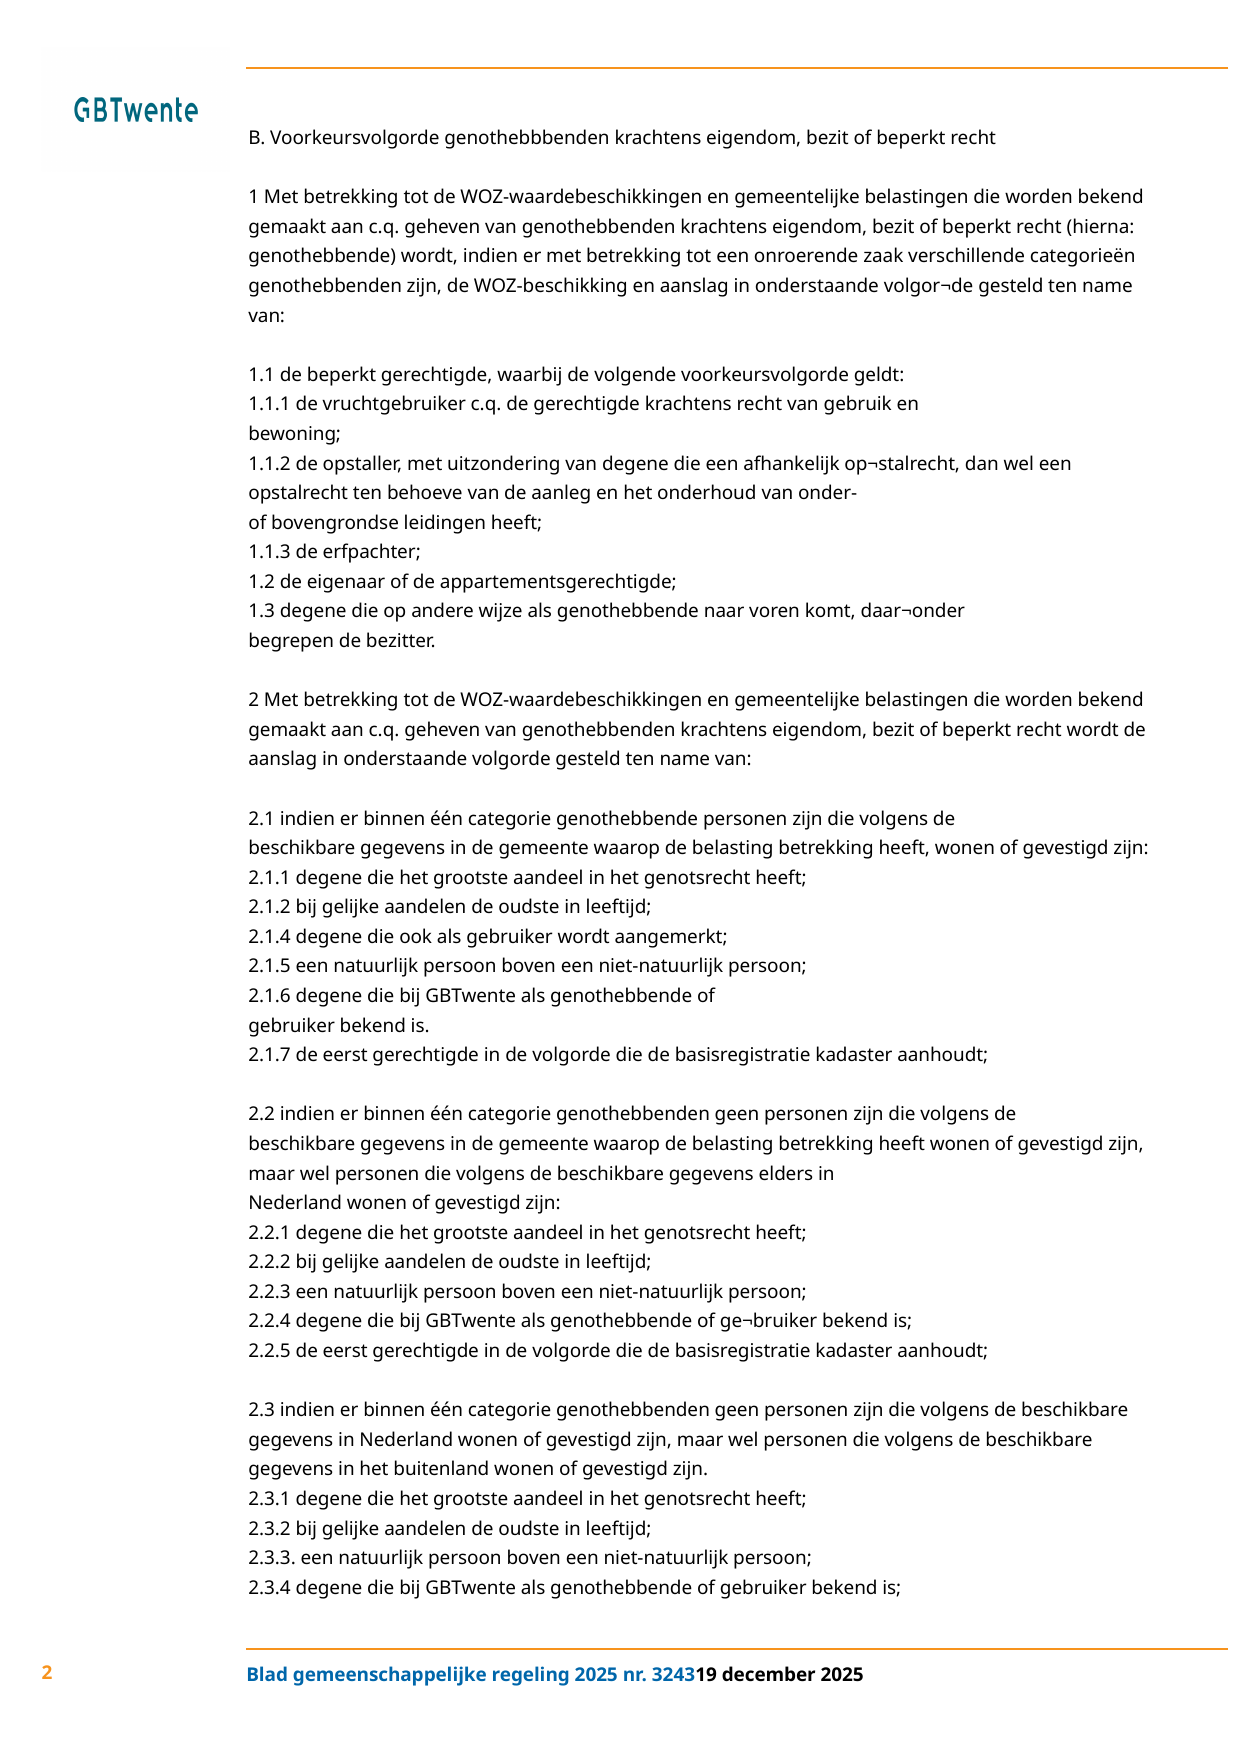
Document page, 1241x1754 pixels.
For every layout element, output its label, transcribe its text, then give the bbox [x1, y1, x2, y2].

text 2.2.2 bij gelijke aandelen de oudste in leeftijd; [248, 1248, 1152, 1274]
text beschikbare gegevens in de gemeente waarop de belasting betrekking heeft wonen of gevestigd zijn, maar wel personen die volgens de beschikbare gegevens elders in [248, 1130, 1152, 1186]
text beschikbare gegevens in de gemeente waarop de belasting betrekking heeft, wonen of gevestigd zijn: [248, 834, 1152, 860]
text gebruiker bekend is. [248, 1012, 1152, 1038]
text begrepen de bezitter. [248, 627, 1152, 653]
text of bovengrondse leidingen heeft; [248, 509, 1152, 535]
text 1.1.1 de vruchtgebruiker c.q. de gerechtigde krachtens recht van gebruik en [248, 391, 1152, 416]
text 2.1.6 degene die bij GBTwente als genothebbende of [248, 982, 1152, 1008]
text 2.3.4 degene die bij GBTwente als genothebbende of gebruiker bekend is; [248, 1574, 1152, 1600]
text 1.2 de eigenaar of de appartementsgerechtigde; [248, 568, 1152, 594]
text 2.1.5 een natuurlijk persoon boven een niet-natuurlijk persoon; [248, 953, 1152, 978]
text 1.1.2 de opstaller, met uitzondering van degene die een afhankelijk op¬stalrecht, dan wel een opstalrecht ten behoeve van de aanleg en het onderhoud van onder- [248, 450, 1152, 505]
text 2.1.2 bij gelijke aandelen de oudste in leeftijd; [248, 893, 1152, 919]
text 2.2 indien er binnen één categorie genothebbenden geen personen zijn die volgens de [248, 1101, 1152, 1126]
text 2.2.4 degene die bij GBTwente als genothebbende of ge¬bruiker bekend is; [248, 1308, 1152, 1333]
text 2.3 indien er binnen één categorie genothebbenden geen personen zijn die volgens de beschikbare gegevens in Nederland wonen of gevestigd zijn, maar wel personen die volgens de beschikbare gegevens in het buitenland wonen of gevestigd zijn. [248, 1396, 1152, 1481]
text 2.3.3. een natuurlijk persoon boven een niet-natuurlijk persoon; [248, 1544, 1152, 1570]
text 2.2.5 de eerst gerechtigde in de volgorde die de basisregistratie kadaster aanhoudt; [248, 1337, 1152, 1363]
text 2.3.2 bij gelijke aandelen de oudste in leeftijd; [248, 1515, 1152, 1541]
text 1.1 de beperkt gerechtigde, waarbij de volgende voorkeursvolgorde geldt: [248, 361, 1152, 387]
text 2.1 indien er binnen één categorie genothebbende personen zijn die volgens de [248, 805, 1152, 831]
text 2.1.1 degene die het grootste aandeel in het genotsrecht heeft; [248, 864, 1152, 890]
text 2 Met betrekking tot de WOZ-waardebeschikkingen en gemeentelijke belastingen die worden bekend gemaakt aan c.q. geheven van genothebbenden krachtens eigendom, bezit of beperkt recht wordt de aanslag in onderstaande volgorde gesteld ten name van: [248, 686, 1152, 771]
text 2.2.3 een natuurlijk persoon boven een niet-natuurlijk persoon; [248, 1278, 1152, 1304]
text bewoning; [248, 420, 1152, 446]
text B. Voorkeursvolgorde genothebbbenden krachtens eigendom, bezit of beperkt recht [248, 124, 1152, 150]
picture [41, 47, 231, 172]
text 2.2.1 degene die het grootste aandeel in het genotsrecht heeft; [248, 1219, 1152, 1245]
text 2.1.4 degene die ook als gebruiker wordt aangemerkt; [248, 923, 1152, 949]
text 1 Met betrekking tot de WOZ-waardebeschikkingen en gemeentelijke belastingen die worden bekend gemaakt aan c.q. geheven van genothebbenden krachtens eigendom, bezit of beperkt recht (hierna: genothebbende) wordt, indien er met betrekking tot een onroerende zaak verschillende categorieën genothebbenden zijn, de WOZ-beschikking en aanslag in onderstaande volgor¬de gesteld ten name van: [248, 183, 1152, 328]
text 1.3 degene die op andere wijze als genothebbende naar voren komt, daar¬onder [248, 598, 1152, 623]
text 2.3.1 degene die het grootste aandeel in het genotsrecht heeft; [248, 1485, 1152, 1511]
text 1.1.3 de erfpachter; [248, 538, 1152, 564]
text Nederland wonen of gevestigd zijn: [248, 1189, 1152, 1215]
text 2.1.7 de eerst gerechtigde in de volgorde die de basisregistratie kadaster aanhoudt; [248, 1041, 1152, 1067]
